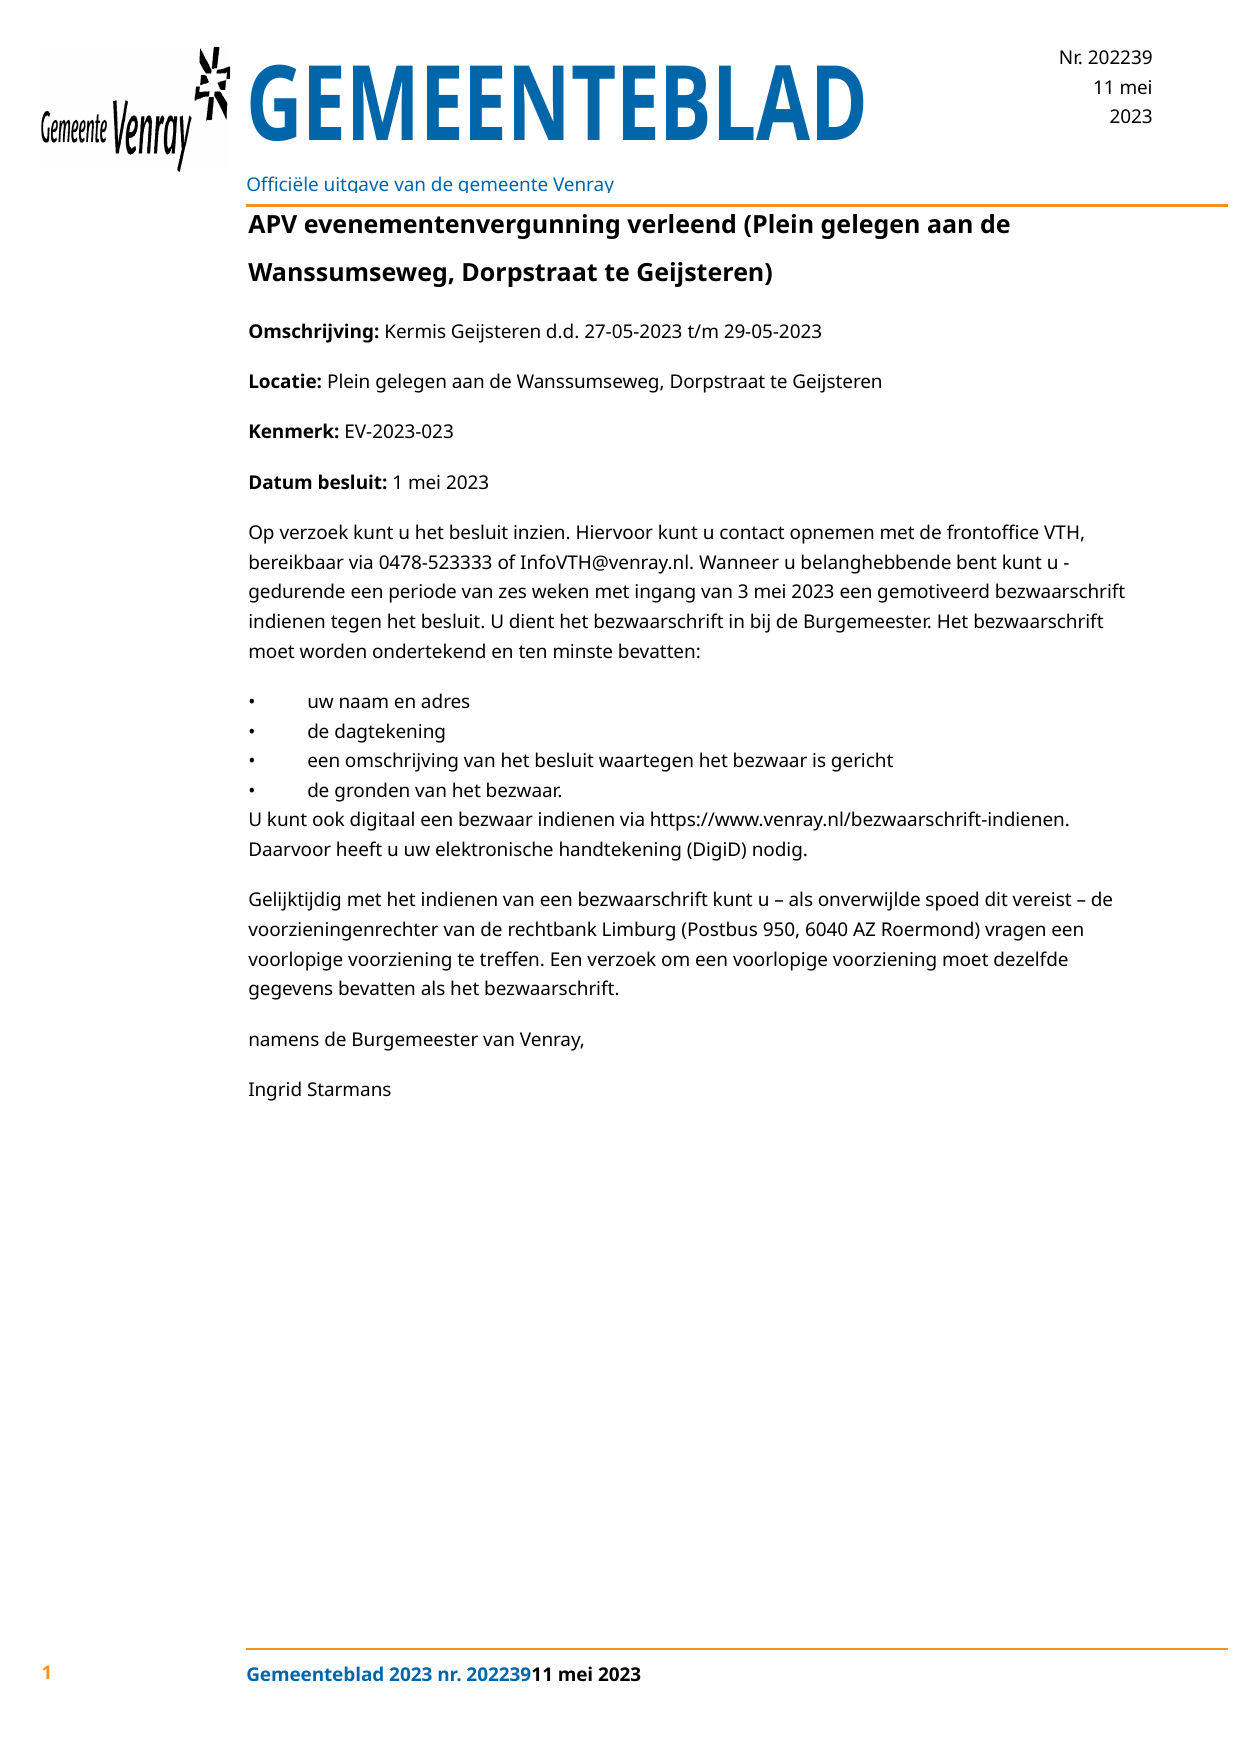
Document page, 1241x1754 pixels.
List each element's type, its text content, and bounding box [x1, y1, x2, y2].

text namens de Burgemeester van Venray, [248, 1026, 1152, 1052]
picture [41, 47, 231, 172]
text Datum besluit: 1 mei 2023 [248, 469, 1152, 495]
text Kenmerk: EV-2023-023 [248, 419, 1152, 444]
text Omschrijving: Kermis Geijsteren d.d. 27-05-2023 t/m 29-05-2023 [248, 318, 1152, 344]
text Gelijktijdig met het indienen van een bezwaarschrift kunt u – als onverwijlde spoed dit vereist – de voorzieningenrechter van de rechtbank Limburg (Postbus 950, 6040 AZ Roermond) vragen een voorlopige voorziening te treffen. Een verzoek om een voorlopige voorziening moet dezelfde gegevens bevatten als het bezwaarschrift. [248, 887, 1152, 1001]
text Op verzoek kunt u het besluit inzien. Hiervoor kunt u contact opnemen met de frontoffice VTH, bereikbaar via 0478-523333 of InfoVTH@venray.nl. Wanneer u belanghebbende bent kunt u - gedurende een periode van zes weken met ingang van 3 mei 2023 een gemotiveerd bezwaarschrift indienen tegen het besluit. U dient het bezwaarschrift in bij de Burgemeester. Het bezwaarschrift moet worden ondertekend en ten minste bevatten: [248, 519, 1152, 664]
list de dagtekening [248, 718, 1152, 744]
text Locatie: Plein gelegen aan de Wanssumseweg, Dorpstraat te Geijsteren [248, 368, 1152, 394]
list een omschrijving van het besluit waartegen het bezwaar is gericht [248, 747, 1152, 773]
text Ingrid Starmans [248, 1076, 1152, 1102]
text APV evenementenvergunning verleend (Plein gelegen aan de Wanssumseweg, Dorpstraat te Geijsteren) [248, 207, 1152, 288]
list de gronden van het bezwaar. [248, 777, 1152, 803]
text U kunt ook digitaal een bezwaar indienen via https://www.venray.nl/bezwaarschrift-indienen. Daarvoor heeft u uw elektronische handtekening (DigiD) nodig. [248, 807, 1152, 862]
list uw naam en adres [248, 688, 1152, 714]
